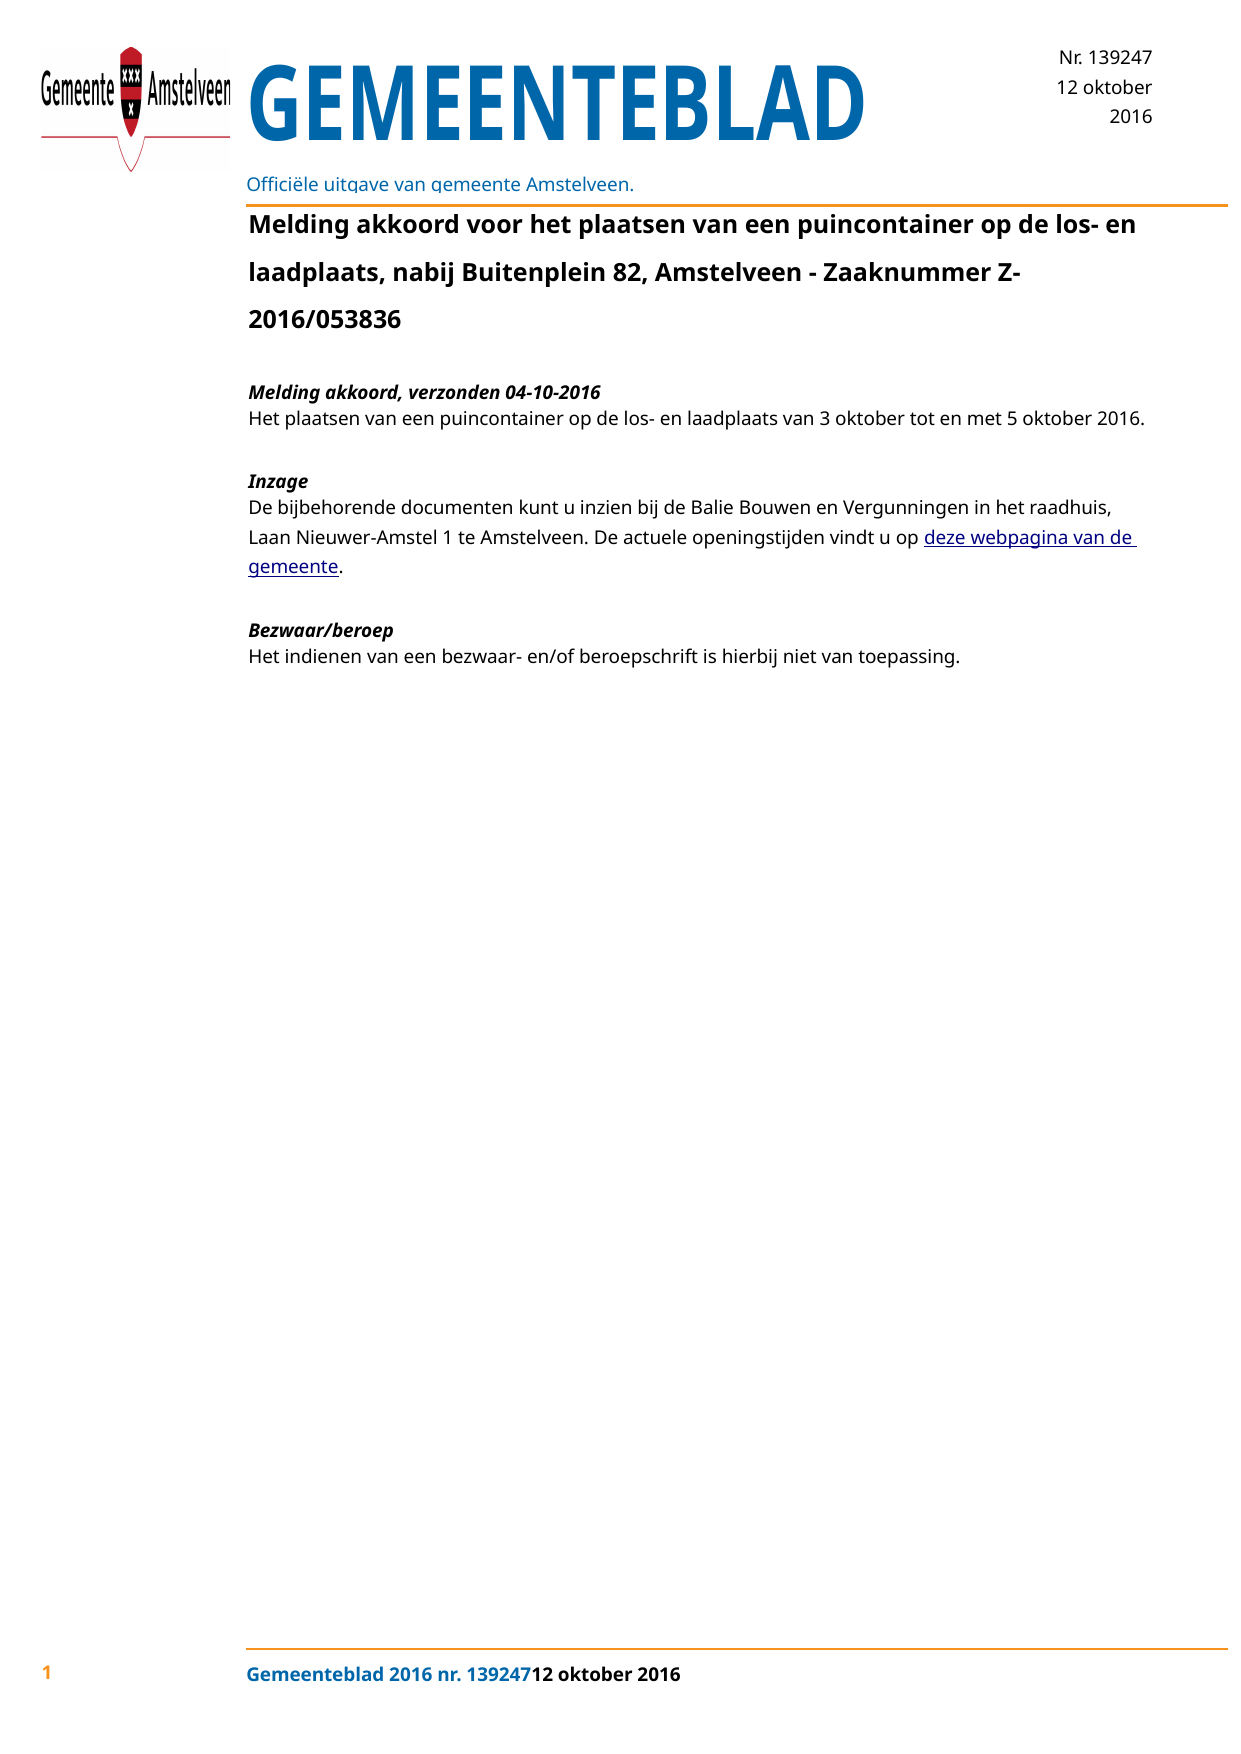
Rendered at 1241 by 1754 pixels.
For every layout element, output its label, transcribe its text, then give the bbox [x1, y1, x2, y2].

text Inzage [248, 469, 1152, 494]
text De bijbehorende documenten kunt u inzien bij de Balie Bouwen en Vergunningen in het raadhuis, Laan Nieuwer-Amstel 1 te Amstelveen. De actuele openingstijden vindt u op deze webpagina van de gemeente. [248, 494, 1152, 579]
text Het indienen van een bezwaar- en/of beroepschrift is hierbij niet van toepassing. [248, 643, 1152, 669]
text Melding akkoord voor het plaatsen van een puincontainer op de los- en laadplaats, nabij Buitenplein 82, Amstelveen - Zaaknummer Z-2016/053836 [248, 207, 1152, 336]
picture [41, 47, 231, 172]
text Het plaatsen van een puincontainer op de los- en laadplaats van 3 oktober tot en met 5 oktober 2016. [248, 405, 1152, 431]
text Melding akkoord, verzonden 04-10-2016 [248, 379, 1152, 405]
text Bezwaar/beroep [248, 618, 1152, 643]
